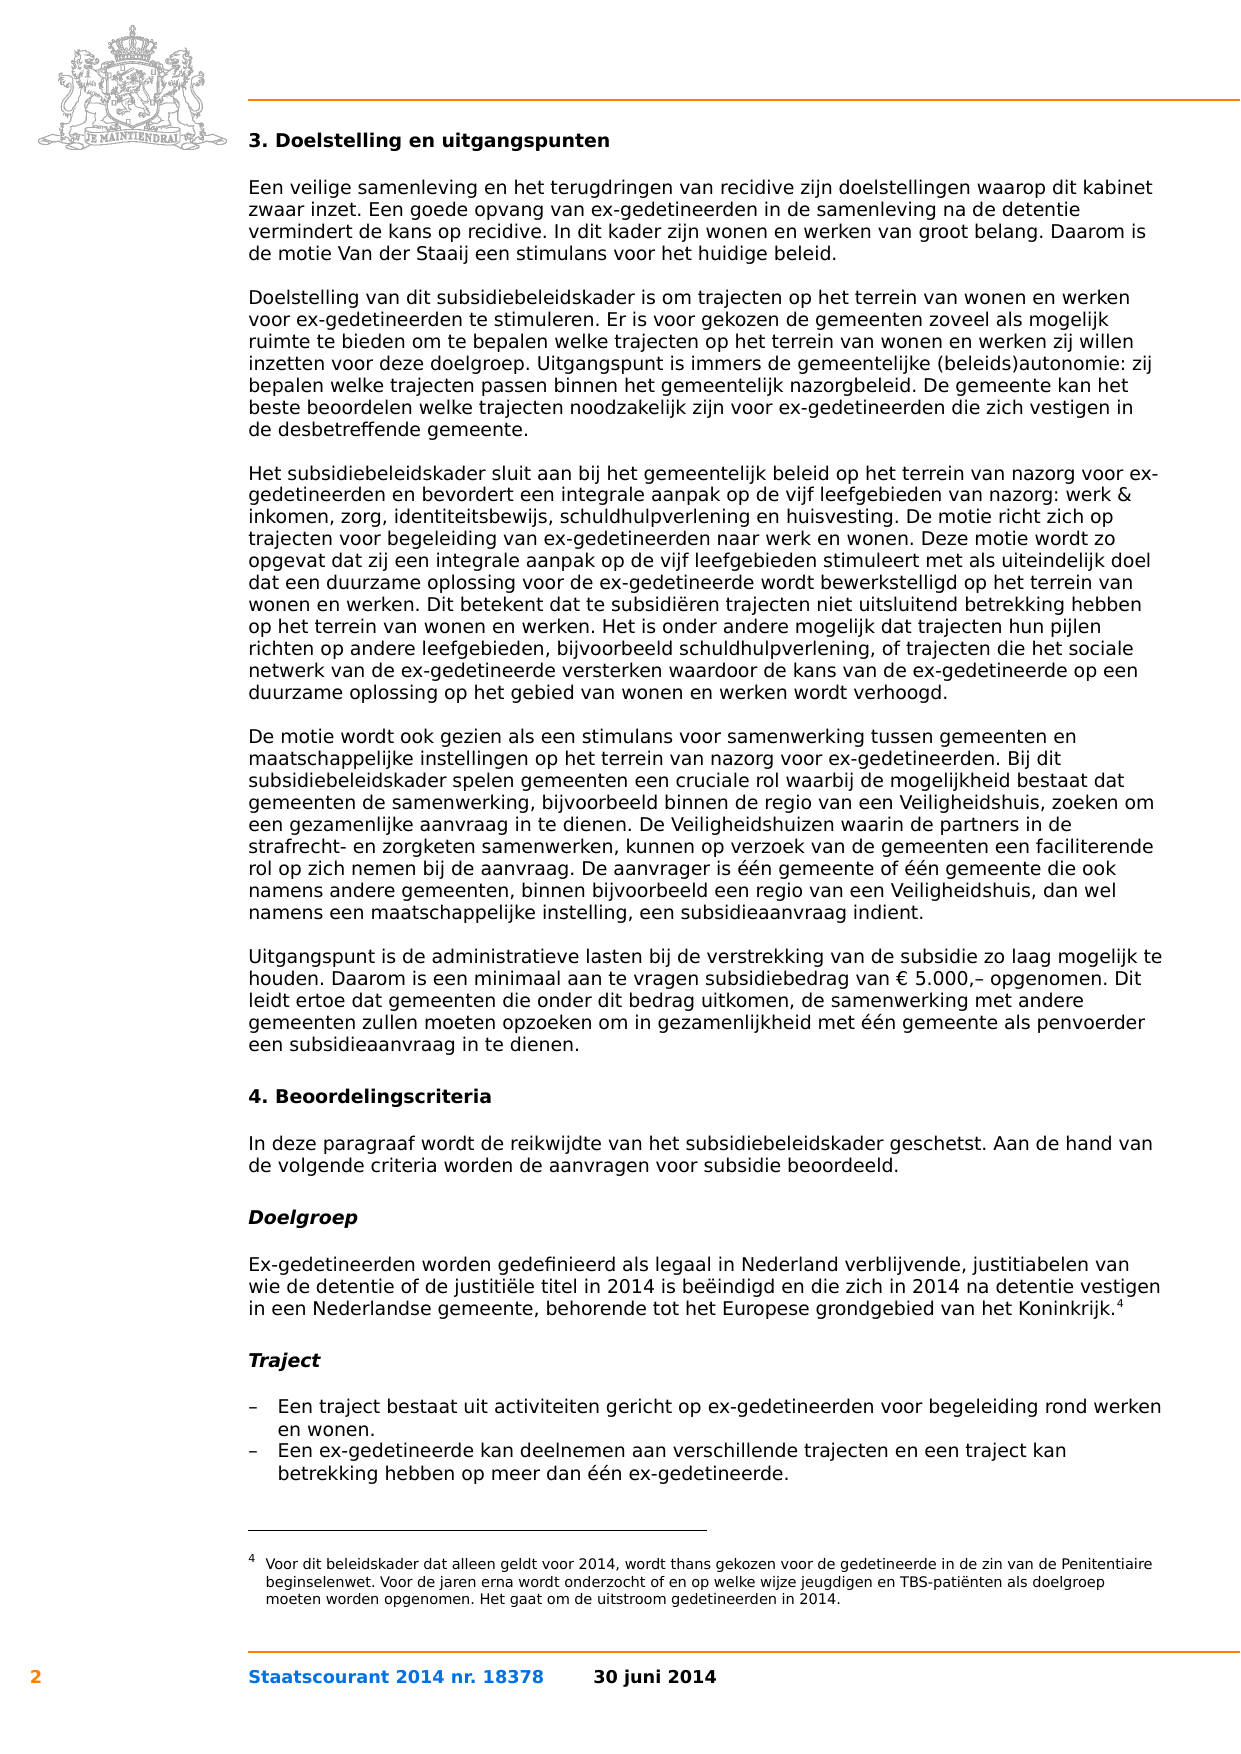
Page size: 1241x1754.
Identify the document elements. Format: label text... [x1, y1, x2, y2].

text Een veilige samenleving en het terugdringen van recidive zijn doelstellingen waarop dit kabinet zwaar inzet. Een goede opvang van ex-gedetineerden in de samenleving na de detentie vermindert de kans op recidive. In dit kader zijn wonen en werken van groot belang. Daarom is de motie Van der Staaij een stimulans voor het huidige beleid. [248, 177, 1163, 265]
text Ex-gedetineerden worden gedefinieerd als legaal in Nederland verblijvende, justitiabelen van wie de detentie of de justitiële titel in 2014 is beëindigd en die zich in 2014 na detentie vestigen in een Nederlandse gemeente, behorende tot het Europese grondgebied van het Koninkrijk. [248, 1253, 1163, 1319]
subtitle 4. Beoordelingscriteria [248, 1086, 1163, 1108]
text – Een traject bestaat uit activiteiten gericht op ex-gedetineerden voor begeleiding rond werken en wonen. [248, 1396, 1163, 1440]
picture [38, 25, 227, 150]
text In deze paragraaf wordt de reikwijdte van het subsidiebeleidskader geschetst. Aan de hand van de volgende criteria worden de aanvragen voor subsidie beoordeeld. [248, 1133, 1163, 1177]
subtitle Traject [248, 1349, 1163, 1371]
subtitle 3. Doelstelling en uitgangspunten [248, 130, 1163, 152]
text Voor dit beleidskader dat alleen geldt voor 2014, wordt thans gekozen voor de gedetineerde in de zin van de Penitentiaire beginselenwet. Voor de jaren erna wordt onderzocht of en op welke wijze jeugdigen en TBS-patiënten als doelgroep moeten worden opgenomen. Het gaat om de uitstroom gedetineerden in 2014. [248, 1552, 1163, 1608]
subtitle Doelgroep [248, 1207, 1163, 1228]
text Doelstelling van dit subsidiebeleidskader is om trajecten op het terrein van wonen en werken voor ex-gedetineerden te stimuleren. Er is voor gekozen de gemeenten zoveel als mogelijk ruimte te bieden om te bepalen welke trajecten op het terrein van wonen en werken zij willen inzetten voor deze doelgroep. Uitgangspunt is immers de gemeentelijke (beleids)autonomie: zij bepalen welke trajecten passen binnen het gemeentelijk nazorgbeleid. De gemeente kan het beste beoordelen welke trajecten noodzakelijk zijn voor ex-gedetineerden die zich vestigen in de desbetreffende gemeente. [248, 287, 1163, 441]
text Uitgangspunt is de administratieve lasten bij de verstrekking van de subsidie zo laag mogelijk te houden. Daarom is een minimaal aan te vragen subsidiebedrag van € 5.000,– opgenomen. Dit leidt ertoe dat gemeenten die onder dit bedrag uitkomen, de samenwerking met andere gemeenten zullen moeten opzoeken om in gezamenlijkheid met één gemeente als penvoerder een subsidieaanvraag in te dienen. [248, 946, 1163, 1056]
text – Een ex-gedetineerde kan deelnemen aan verschillende trajecten en een traject kan betrekking hebben op meer dan één ex-gedetineerde. [248, 1440, 1163, 1484]
text Het subsidiebeleidskader sluit aan bij het gemeentelijk beleid op het terrein van nazorg voor ex-gedetineerden en bevordert een integrale aanpak op de vijf leefgebieden van nazorg: werk & inkomen, zorg, identiteitsbewijs, schuldhulpverlening en huisvesting. De motie richt zich op trajecten voor begeleiding van ex-gedetineerden naar werk en wonen. Deze motie wordt zo opgevat dat zij een integrale aanpak op de vijf leefgebieden stimuleert met als uiteindelijk doel dat een duurzame oplossing voor de ex-gedetineerde wordt bewerkstelligd op het terrein van wonen en werken. Dit betekent dat te subsidiëren trajecten niet uitsluitend betrekking hebben op het terrein van wonen en werken. Het is onder andere mogelijk dat trajecten hun pijlen richten op andere leefgebieden, bijvoorbeeld schuldhulpverlening, of trajecten die het sociale netwerk van de ex-gedetineerde versterken waardoor de kans van de ex-gedetineerde op een duurzame oplossing op het gebied van wonen en werken wordt verhoogd. [248, 462, 1163, 704]
text De motie wordt ook gezien als een stimulans voor samenwerking tussen gemeenten en maatschappelijke instellingen op het terrein van nazorg voor ex-gedetineerden. Bij dit subsidiebeleidskader spelen gemeenten een cruciale rol waarbij de mogelijkheid bestaat dat gemeenten de samenwerking, bijvoorbeeld binnen de regio van een Veiligheidshuis, zoeken om een gezamenlijke aanvraag in te dienen. De Veiligheidshuizen waarin de partners in de strafrecht- en zorgketen samenwerken, kunnen op verzoek van de gemeenten een faciliterende rol op zich nemen bij de aanvraag. De aanvrager is één gemeente of één gemeente die ook namens andere gemeenten, binnen bijvoorbeeld een regio van een Veiligheidshuis, dan wel namens een maatschappelijke instelling, een subsidieaanvraag indient. [248, 726, 1163, 924]
